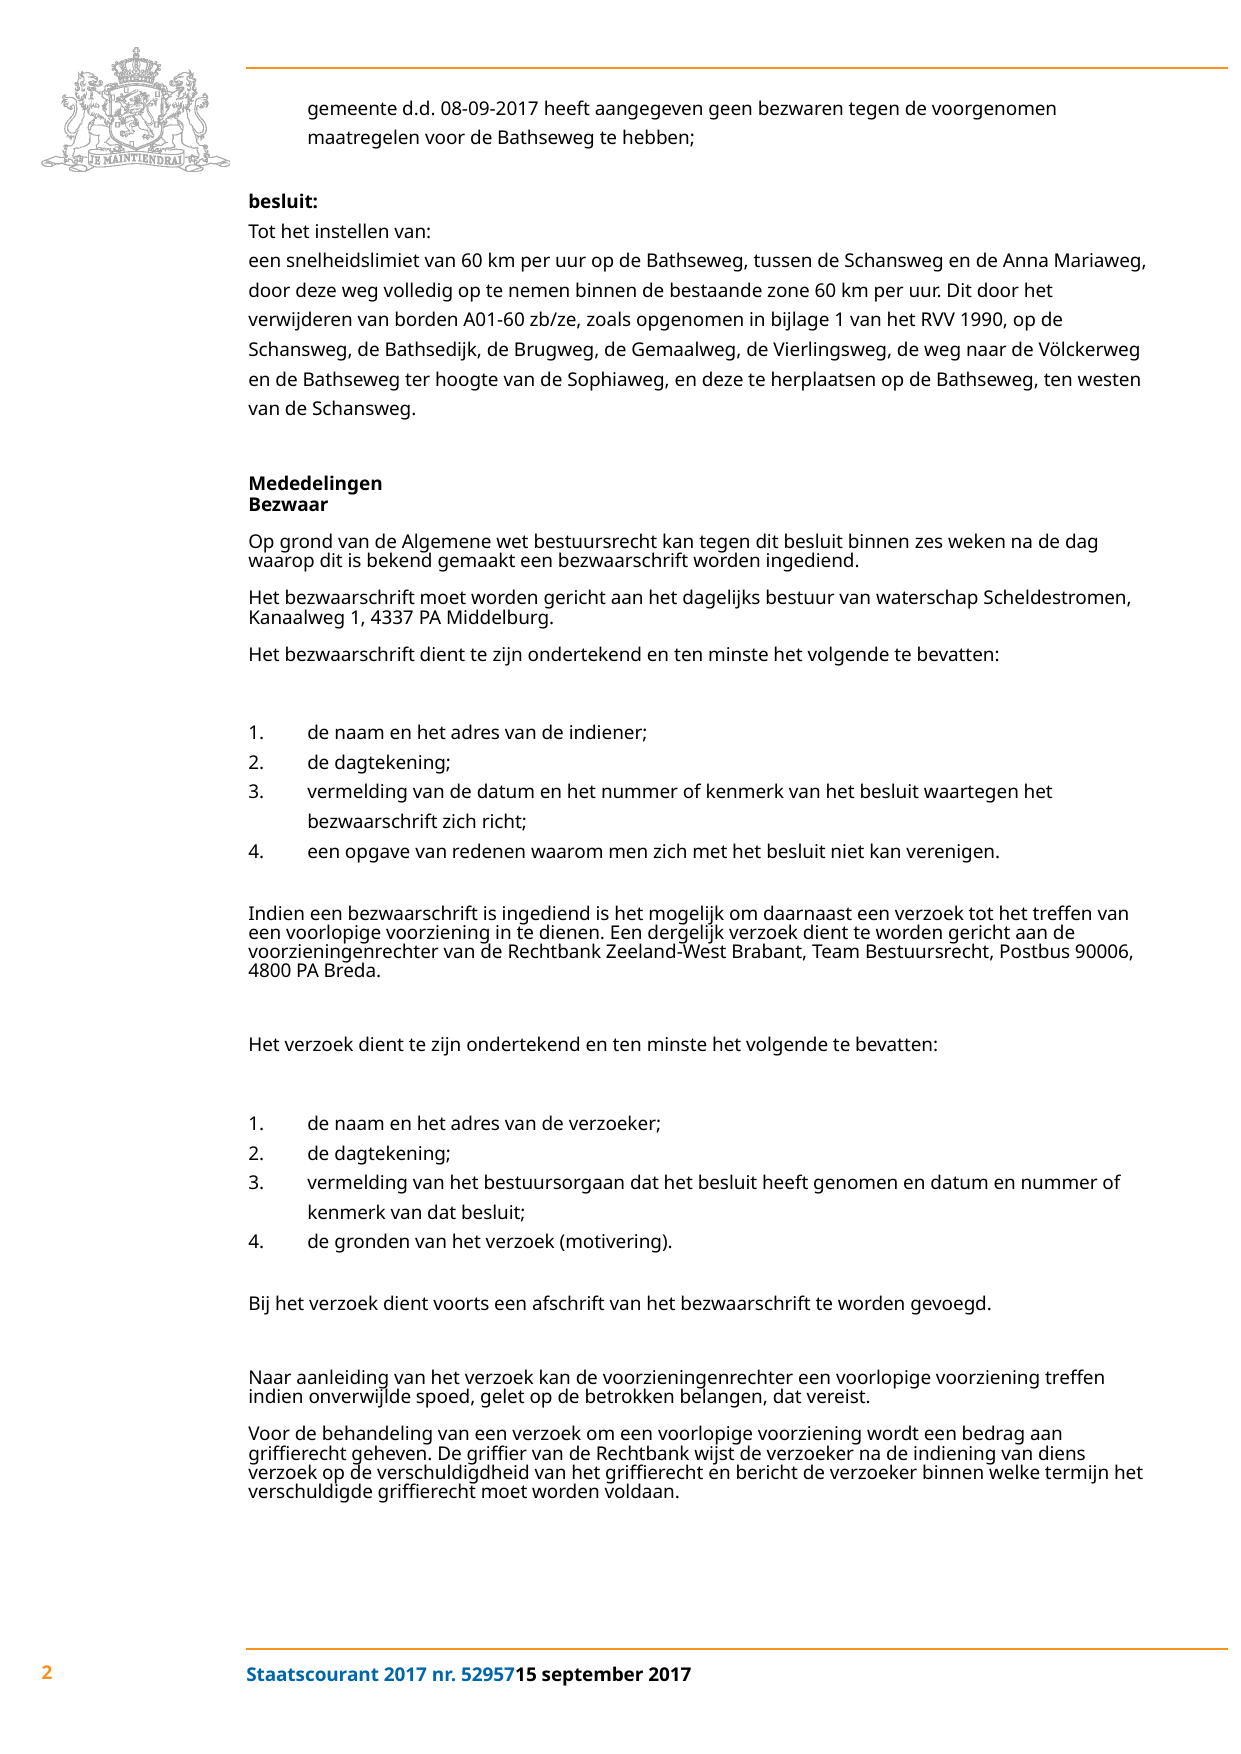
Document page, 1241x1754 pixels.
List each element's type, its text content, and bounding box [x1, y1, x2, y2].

text een snelheidslimiet van 60 km per uur op de Bathseweg, tussen de Schansweg en de Anna Mariaweg, door deze weg volledig op te nemen binnen de bestaande zone 60 km per uur. Dit door het verwijderen van borden A01-60 zb/ze, zoals opgenomen in bijlage 1 van het RVV 1990, op de Schansweg, de Bathsedijk, de Brugweg, de Gemaalweg, de Vierlingsweg, de weg naar de Völckerweg en de Bathseweg ter hoogte van de Sophiaweg, en deze te herplaatsen op de Bathseweg, ten westen van de Schansweg. [248, 247, 1152, 421]
list gemeente d.d. 08-09-2017 heeft aangegeven geen bezwaren tegen de voorgenomen maatregelen voor de Bathseweg te hebben; [248, 95, 1152, 150]
text Indien een bezwaarschrift is ingediend is het mogelijk om daarnaast een verzoek tot het treffen van een voorlopige voorziening in te dienen. Een dergelijk verzoek dient te worden gericht aan de voorzieningenrechter van de Rechtbank Zeeland-West Brabant, Team Bestuursrecht, Postbus 90006, 4800 PA Breda. [248, 904, 1152, 982]
text Bij het verzoek dient voorts een afschrift van het bezwaarschrift te worden gevoegd. [248, 1295, 1152, 1314]
list de dagtekening; [248, 749, 1152, 775]
text Tot het instellen van: [248, 218, 1152, 244]
text Het bezwaarschrift moet worden gericht aan het dagelijks bestuur van waterschap Scheldestromen, Kanaalweg 1, 4337 PA Middelburg. [248, 589, 1152, 628]
text Naar aanleiding van het verzoek kan de voorzieningenrechter een voorlopige voorziening treffen indien onverwijlde spoed, gelet op de betrokken belangen, dat vereist. [248, 1369, 1152, 1408]
text Mededelingen [248, 470, 1152, 496]
list de dagtekening; [248, 1140, 1152, 1166]
list de naam en het adres van de verzoeker; [248, 1110, 1152, 1136]
text Het bezwaarschrift dient te zijn ondertekend en ten minste het volgende te bevatten: [248, 646, 1152, 665]
list vermelding van de datum en het nummer of kenmerk van het besluit waartegen het bezwaarschrift zich richt; [248, 779, 1152, 834]
list de gronden van het verzoek (motivering). [248, 1228, 1152, 1254]
text besluit: [248, 188, 1152, 214]
list vermelding van het bestuursorgaan dat het besluit heeft genomen en datum en nummer of kenmerk van dat besluit; [248, 1169, 1152, 1225]
text Op grond van de Algemene wet bestuursrecht kan tegen dit besluit binnen zes weken na de dag waarop dit is bekend gemaakt een bezwaarschrift worden ingediend. [248, 533, 1152, 572]
list de naam en het adres van de indiener; [248, 719, 1152, 745]
text Voor de behandeling van een verzoek om een voorlopige voorziening wordt een bedrag aan griffierecht geheven. De griffier van de Rechtbank wijst de verzoeker na de indiening van diens verzoek op de verschuldigdheid van het griffierecht en bericht de verzoeker binnen welke termijn het verschuldigde griffierecht moet worden voldaan. [248, 1425, 1152, 1502]
list een opgave van redenen waarom men zich met het besluit niet kan verenigen. [248, 838, 1152, 864]
text Bezwaar [248, 496, 1152, 515]
text Het verzoek dient te zijn ondertekend en ten minste het volgende te bevatten: [248, 1036, 1152, 1056]
picture [41, 47, 231, 172]
